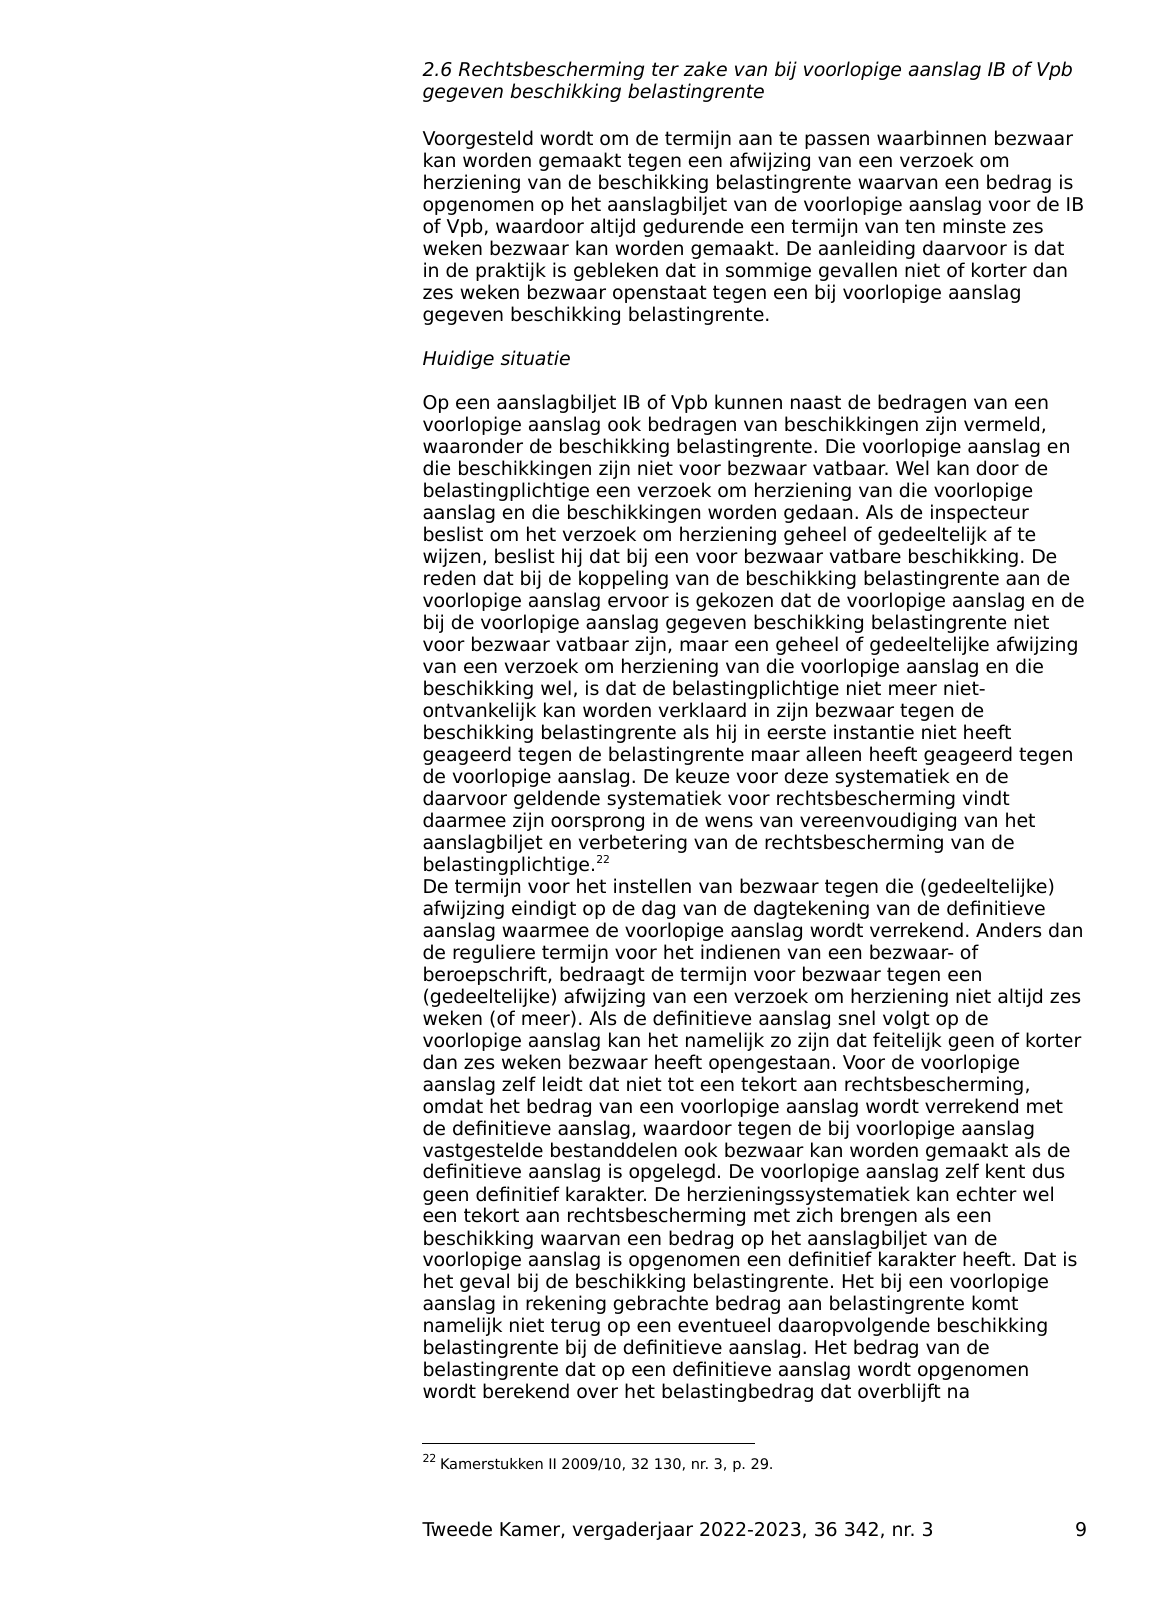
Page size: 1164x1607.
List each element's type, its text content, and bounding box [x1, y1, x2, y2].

text Kamerstukken II 2009/10, 32 130, nr. 3, p. 29. [422, 1452, 1087, 1474]
subtitle 2.6 Rechtsbescherming ter zake van bij voorlopige aanslag IB of Vpb gegeven beschikking belastingrente [422, 59, 1087, 103]
text Op een aanslagbiljet IB of Vpb kunnen naast de bedragen van een voorlopige aanslag ook bedragen van beschikkingen zijn vermeld, waaronder de beschikking belastingrente. Die voorlopige aanslag en die beschikkingen zijn niet voor bezwaar vatbaar. Wel kan door de belastingplichtige een verzoek om herziening van die voorlopige aanslag en die beschikkingen worden gedaan. Als de inspecteur beslist om het verzoek om herziening geheel of gedeeltelijk af te wijzen, beslist hij dat bij een voor bezwaar vatbare beschikking. De reden dat bij de koppeling van de beschikking belastingrente aan de voorlopige aanslag ervoor is gekozen dat de voorlopige aanslag en de bij de voorlopige aanslag gegeven beschikking belastingrente niet voor bezwaar vatbaar zijn, maar een geheel of gedeeltelijke afwijzing van een verzoek om herziening van die voorlopige aanslag en die beschikking wel, is dat de belastingplichtige niet meer niet-ontvankelijk kan worden verklaard in zijn bezwaar tegen de beschikking belastingrente als hij in eerste instantie niet heeft geageerd tegen de belastingrente maar alleen heeft geageerd tegen de voorlopige aanslag. De keuze voor deze systematiek en de daarvoor geldende systematiek voor rechtsbescherming vindt daarmee zijn oorsprong in de wens van vereenvoudiging van het aanslagbiljet en verbetering van de rechtsbescherming van de belastingplichtige. [422, 392, 1087, 876]
text De termijn voor het instellen van bezwaar tegen die (gedeeltelijke) afwijzing eindigt op de dag van de dagtekening van de definitieve aanslag waarmee de voorlopige aanslag wordt verrekend. Anders dan de reguliere termijn voor het indienen van een bezwaar- of beroepschrift, bedraagt de termijn voor bezwaar tegen een (gedeeltelijke) afwijzing van een verzoek om herziening niet altijd zes weken (of meer). Als de definitieve aanslag snel volgt op de voorlopige aanslag kan het namelijk zo zijn dat feitelijk geen of korter dan zes weken bezwaar heeft opengestaan. Voor de voorlopige aanslag zelf leidt dat niet tot een tekort aan rechtsbescherming, omdat het bedrag van een voorlopige aanslag wordt verrekend met de definitieve aanslag, waardoor tegen de bij voorlopige aanslag vastgestelde bestanddelen ook bezwaar kan worden gemaakt als de definitieve aanslag is opgelegd. De voorlopige aanslag zelf kent dus geen definitief karakter. De herzieningssystematiek kan echter wel een tekort aan rechtsbescherming met zich brengen als een beschikking waarvan een bedrag op het aanslagbiljet van de voorlopige aanslag is opgenomen een definitief karakter heeft. Dat is het geval bij de beschikking belastingrente. Het bij een voorlopige aanslag in rekening gebrachte bedrag aan belastingrente komt namelijk niet terug op een eventueel daaropvolgende beschikking belastingrente bij de definitieve aanslag. Het bedrag van de belastingrente dat op een definitieve aanslag wordt opgenomen wordt berekend over het belastingbedrag dat overblijft na [422, 876, 1087, 1403]
subtitle Huidige situatie [422, 348, 1087, 370]
text Voorgesteld wordt om de termijn aan te passen waarbinnen bezwaar kan worden gemaakt tegen een afwijzing van een verzoek om herziening van de beschikking belastingrente waarvan een bedrag is opgenomen op het aanslagbiljet van de voorlopige aanslag voor de IB of Vpb, waardoor altijd gedurende een termijn van ten minste zes weken bezwaar kan worden gemaakt. De aanleiding daarvoor is dat in de praktijk is gebleken dat in sommige gevallen niet of korter dan zes weken bezwaar openstaat tegen een bij voorlopige aanslag gegeven beschikking belastingrente. [422, 128, 1087, 326]
